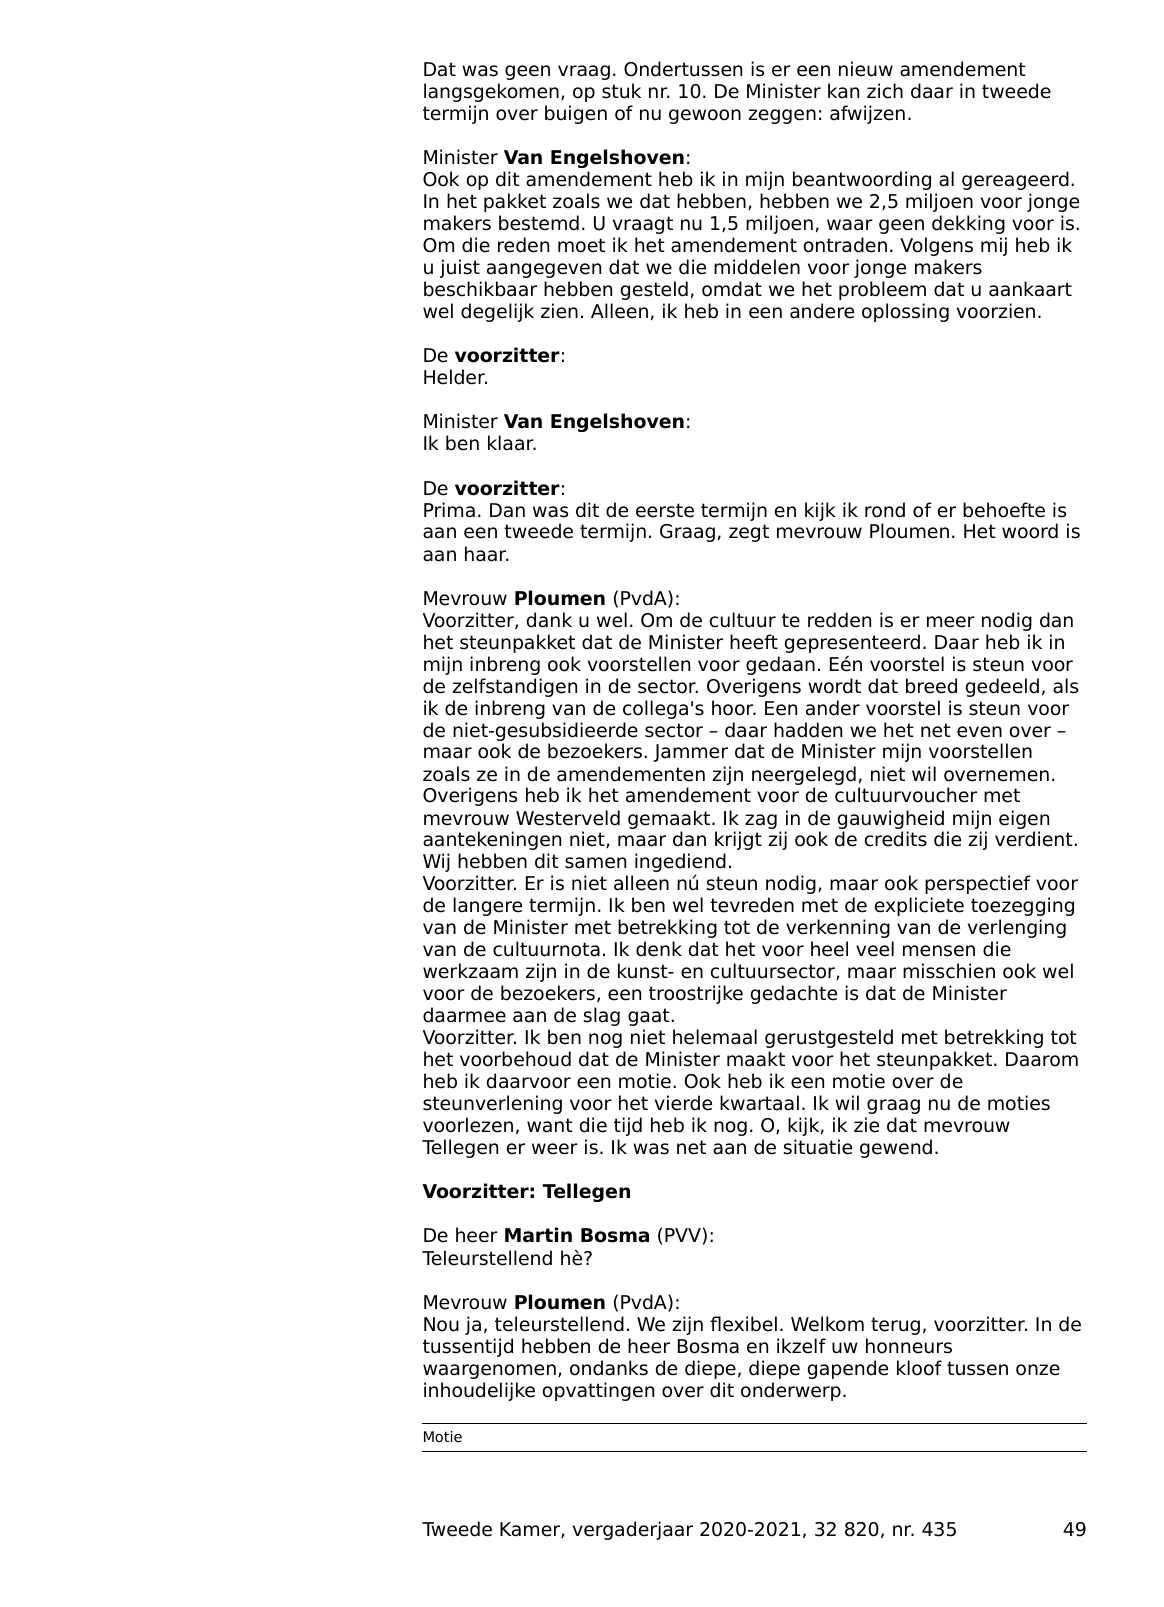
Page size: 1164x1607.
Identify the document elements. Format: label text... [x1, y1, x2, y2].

text Prima. Dan was dit de eerste termijn en kijk ik rond of er behoefte is aan een tweede termijn. Graag, zegt mevrouw Ploumen. Het woord is aan haar. [422, 499, 1087, 565]
text Voorzitter, dank u wel. Om de cultuur te redden is er meer nodig dan het steunpakket dat de Minister heeft gepresenteerd. Daar heb ik in mijn inbreng ook voorstellen voor gedaan. Eén voorstel is steun voor de zelfstandigen in de sector. Overigens wordt dat breed gedeeld, als ik de inbreng van de collega's hoor. Een ander voorstel is steun voor de niet-gesubsidieerde sector – daar hadden we het net even over – maar ook de bezoekers. Jammer dat de Minister mijn voorstellen zoals ze in de amendementen zijn neergelegd, niet wil overnemen. Overigens heb ik het amendement voor de cultuurvoucher met mevrouw Westerveld gemaakt. Ik zag in de gauwigheid mijn eigen aantekeningen niet, maar dan krijgt zij ook de credits die zij verdient. Wij hebben dit samen ingediend. [422, 609, 1087, 873]
text Helder. [422, 367, 1087, 389]
text Dat was geen vraag. Ondertussen is er een nieuw amendement langsgekomen, op stuk nr. 10. De Minister kan zich daar in tweede termijn over buigen of nu gewoon zeggen: afwijzen. [422, 59, 1087, 125]
text Ook op dit amendement heb ik in mijn beantwoording al gereageerd. In het pakket zoals we dat hebben, hebben we 2,5 miljoen voor jonge makers bestemd. U vraagt nu 1,5 miljoen, waar geen dekking voor is. Om die reden moet ik het amendement ontraden. Volgens mij heb ik u juist aangegeven dat we die middelen voor jonge makers beschikbaar hebben gesteld, omdat we het probleem dat u aankaart wel degelijk zien. Alleen, ik heb in een andere oplossing voorzien. [422, 169, 1087, 323]
text De heer Martin Bosma (PVV): [422, 1225, 1087, 1247]
table_header Motie [422, 1424, 1087, 1451]
text Nou ja, teleurstellend. We zijn flexibel. Welkom terug, voorzitter. In de tussentijd hebben de heer Bosma en ikzelf uw honneurs waargenomen, ondanks de diepe, diepe gapende kloof tussen onze inhoudelijke opvattingen over dit onderwerp. [422, 1313, 1087, 1401]
text Voorzitter. Ik ben nog niet helemaal gerustgesteld met betrekking tot het voorbehoud dat de Minister maakt voor het steunpakket. Daarom heb ik daarvoor een motie. Ook heb ik een motie over de steunverlening voor het vierde kwartaal. Ik wil graag nu de moties voorlezen, want die tijd heb ik nog. O, kijk, ik zie dat mevrouw Tellegen er weer is. Ik was net aan de situatie gewend. [422, 1027, 1087, 1159]
text Minister Van Engelshoven: [422, 147, 1087, 169]
text De voorzitter: [422, 477, 1087, 499]
text Mevrouw Ploumen (PvdA): [422, 1292, 1087, 1313]
subtitle Voorzitter: Tellegen [422, 1181, 1087, 1203]
text Minister Van Engelshoven: [422, 411, 1087, 433]
text Teleurstellend hè? [422, 1247, 1087, 1269]
text Voorzitter. Er is niet alleen nú steun nodig, maar ook perspectief voor de langere termijn. Ik ben wel tevreden met de expliciete toezegging van de Minister met betrekking tot de verkenning van de verlenging van de cultuurnota. Ik denk dat het voor heel veel mensen die werkzaam zijn in de kunst- en cultuursector, maar misschien ook wel voor de bezoekers, een troostrijke gedachte is dat de Minister daarmee aan de slag gaat. [422, 873, 1087, 1027]
text Mevrouw Ploumen (PvdA): [422, 588, 1087, 609]
text Ik ben klaar. [422, 433, 1087, 455]
text De voorzitter: [422, 345, 1087, 367]
